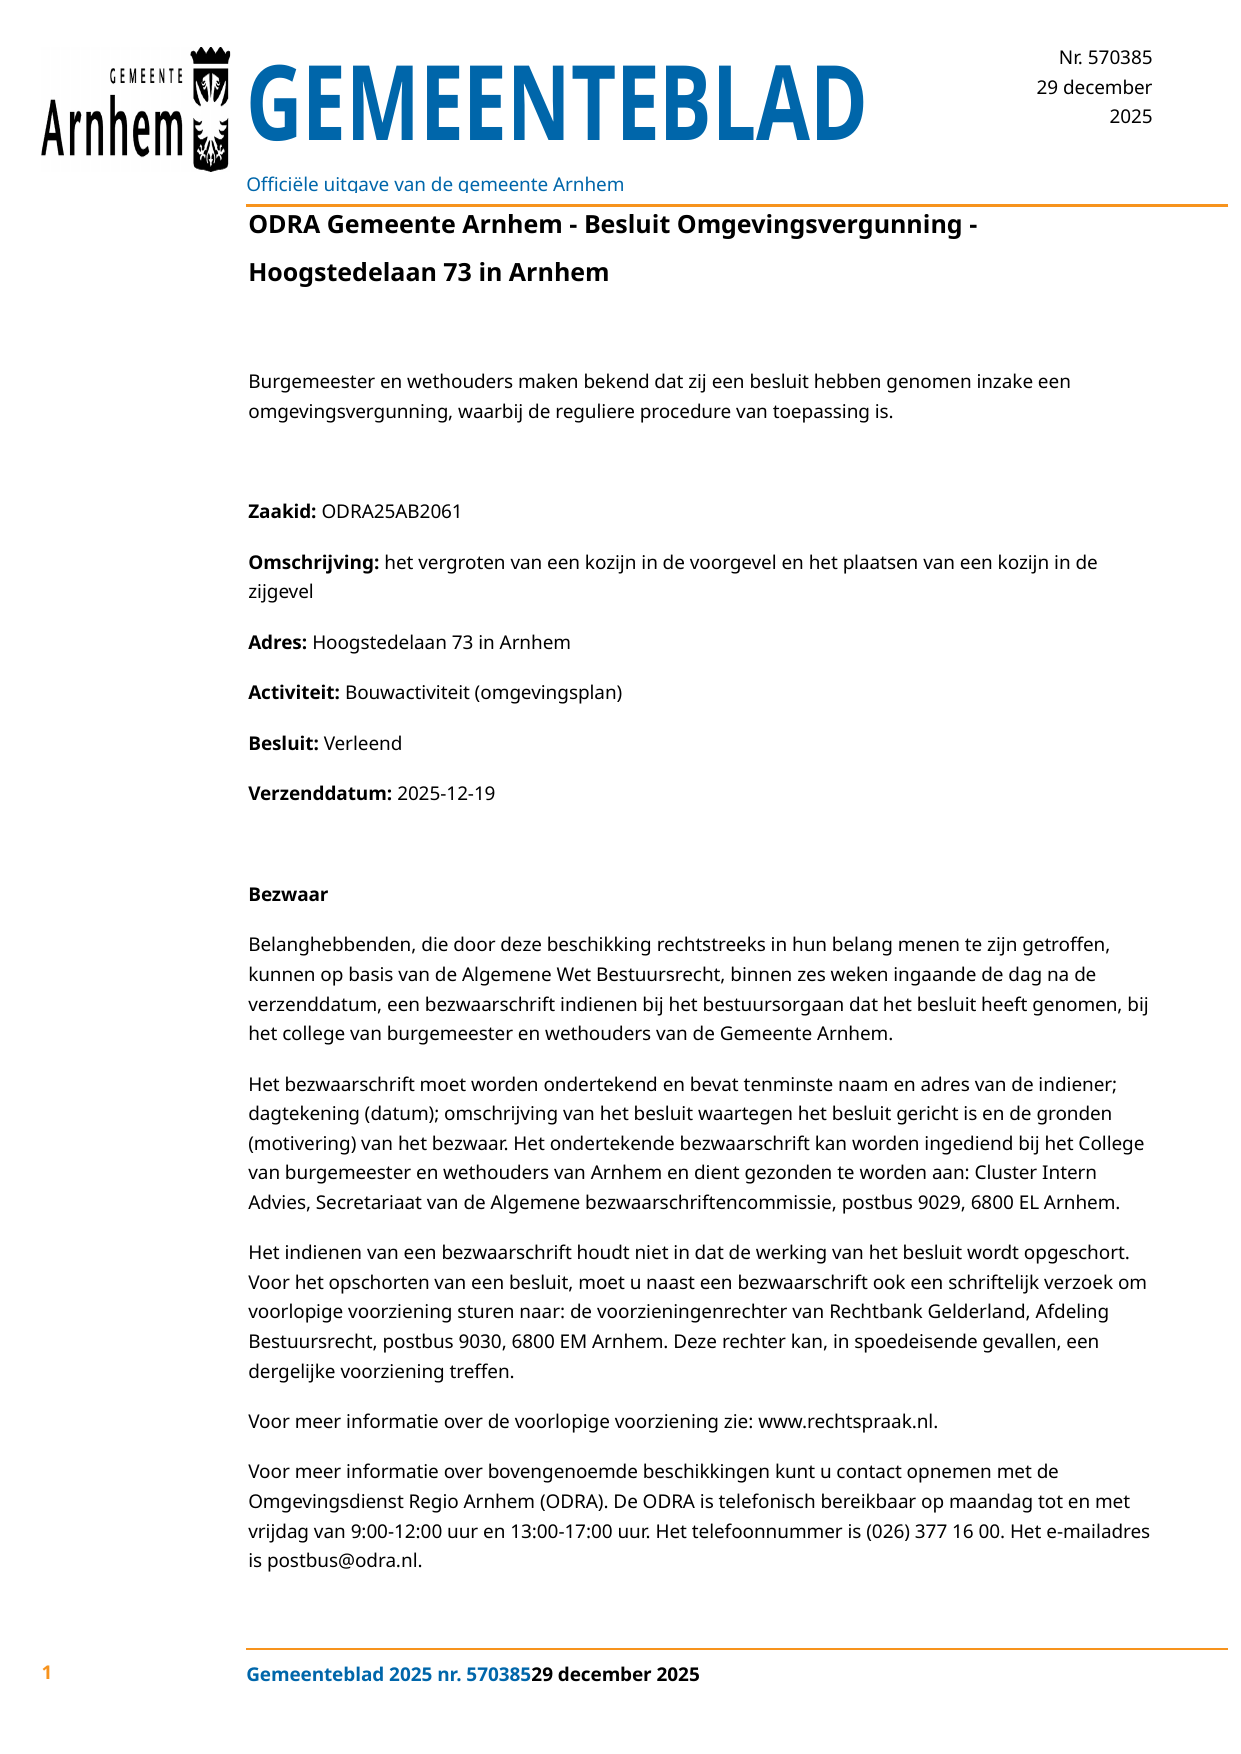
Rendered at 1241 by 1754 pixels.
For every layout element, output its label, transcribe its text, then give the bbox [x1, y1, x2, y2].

text Verzenddatum: 2025-12-19 [248, 780, 1152, 806]
text Besluit: Verleend [248, 730, 1152, 756]
text Belanghebbenden, die door deze beschikking rechtstreeks in hun belang menen te zijn getroffen, kunnen op basis van de Algemene Wet Bestuursrecht, binnen zes weken ingaande de dag na de verzenddatum, een bezwaarschrift indienen bij het bestuursorgaan dat het besluit heeft genomen, bij het college van burgemeester en wethouders van de Gemeente Arnhem. [248, 932, 1152, 1046]
text Het indienen van een bezwaarschrift houdt niet in dat de werking van het besluit wordt opgeschort. Voor het opschorten van een besluit, moet u naast een bezwaarschrift ook een schriftelijk verzoek om voorlopige voorziening sturen naar: de voorzieningenrechter van Rechtbank Gelderland, Afdeling Bestuursrecht, postbus 9030, 6800 EM Arnhem. Deze rechter kan, in spoedeisende gevallen, een dergelijke voorziening treffen. [248, 1239, 1152, 1384]
text Activiteit: Bouwactiviteit (omgevingsplan) [248, 679, 1152, 705]
text Bezwaar [248, 881, 1152, 907]
text Adres: Hoogstedelaan 73 in Arnhem [248, 629, 1152, 655]
text Voor meer informatie over de voorlopige voorziening zie: www.rechtspraak.nl. [248, 1408, 1152, 1434]
text Voor meer informatie over bovengenoemde beschikkingen kunt u contact opnemen met de Omgevingsdienst Regio Arnhem (ODRA). De ODRA is telefonisch bereikbaar op maandag tot en met vrijdag van 9:00-12:00 uur en 13:00-17:00 uur. Het telefoonnummer is (026) 377 16 00. Het e-mailadres is postbus@odra.nl. [248, 1459, 1152, 1573]
text Zaakid: ODRA25AB2061 [248, 499, 1152, 524]
text Het bezwaarschrift moet worden ondertekend en bevat tenminste naam en adres van de indiener; dagtekening (datum); omschrijving van het besluit waartegen het besluit gericht is en de gronden (motivering) van het bezwaar. Het ondertekende bezwaarschrift kan worden ingediend bij het College van burgemeester en wethouders van Arnhem en dient gezonden te worden aan: Cluster Intern Advies, Secretariaat van de Algemene bezwaarschriftencommissie, postbus 9029, 6800 EL Arnhem. [248, 1071, 1152, 1215]
text Burgemeester en wethouders maken bekend dat zij een besluit hebben genomen inzake een omgevingsvergunning, waarbij de reguliere procedure van toepassing is. [248, 368, 1152, 424]
picture [41, 47, 231, 172]
text Omschrijving: het vergroten van een kozijn in de voorgevel en het plaatsen van een kozijn in de zijgevel [248, 549, 1152, 604]
text ODRA Gemeente Arnhem - Besluit Omgevingsvergunning - Hoogstedelaan 73 in Arnhem [248, 207, 1152, 288]
